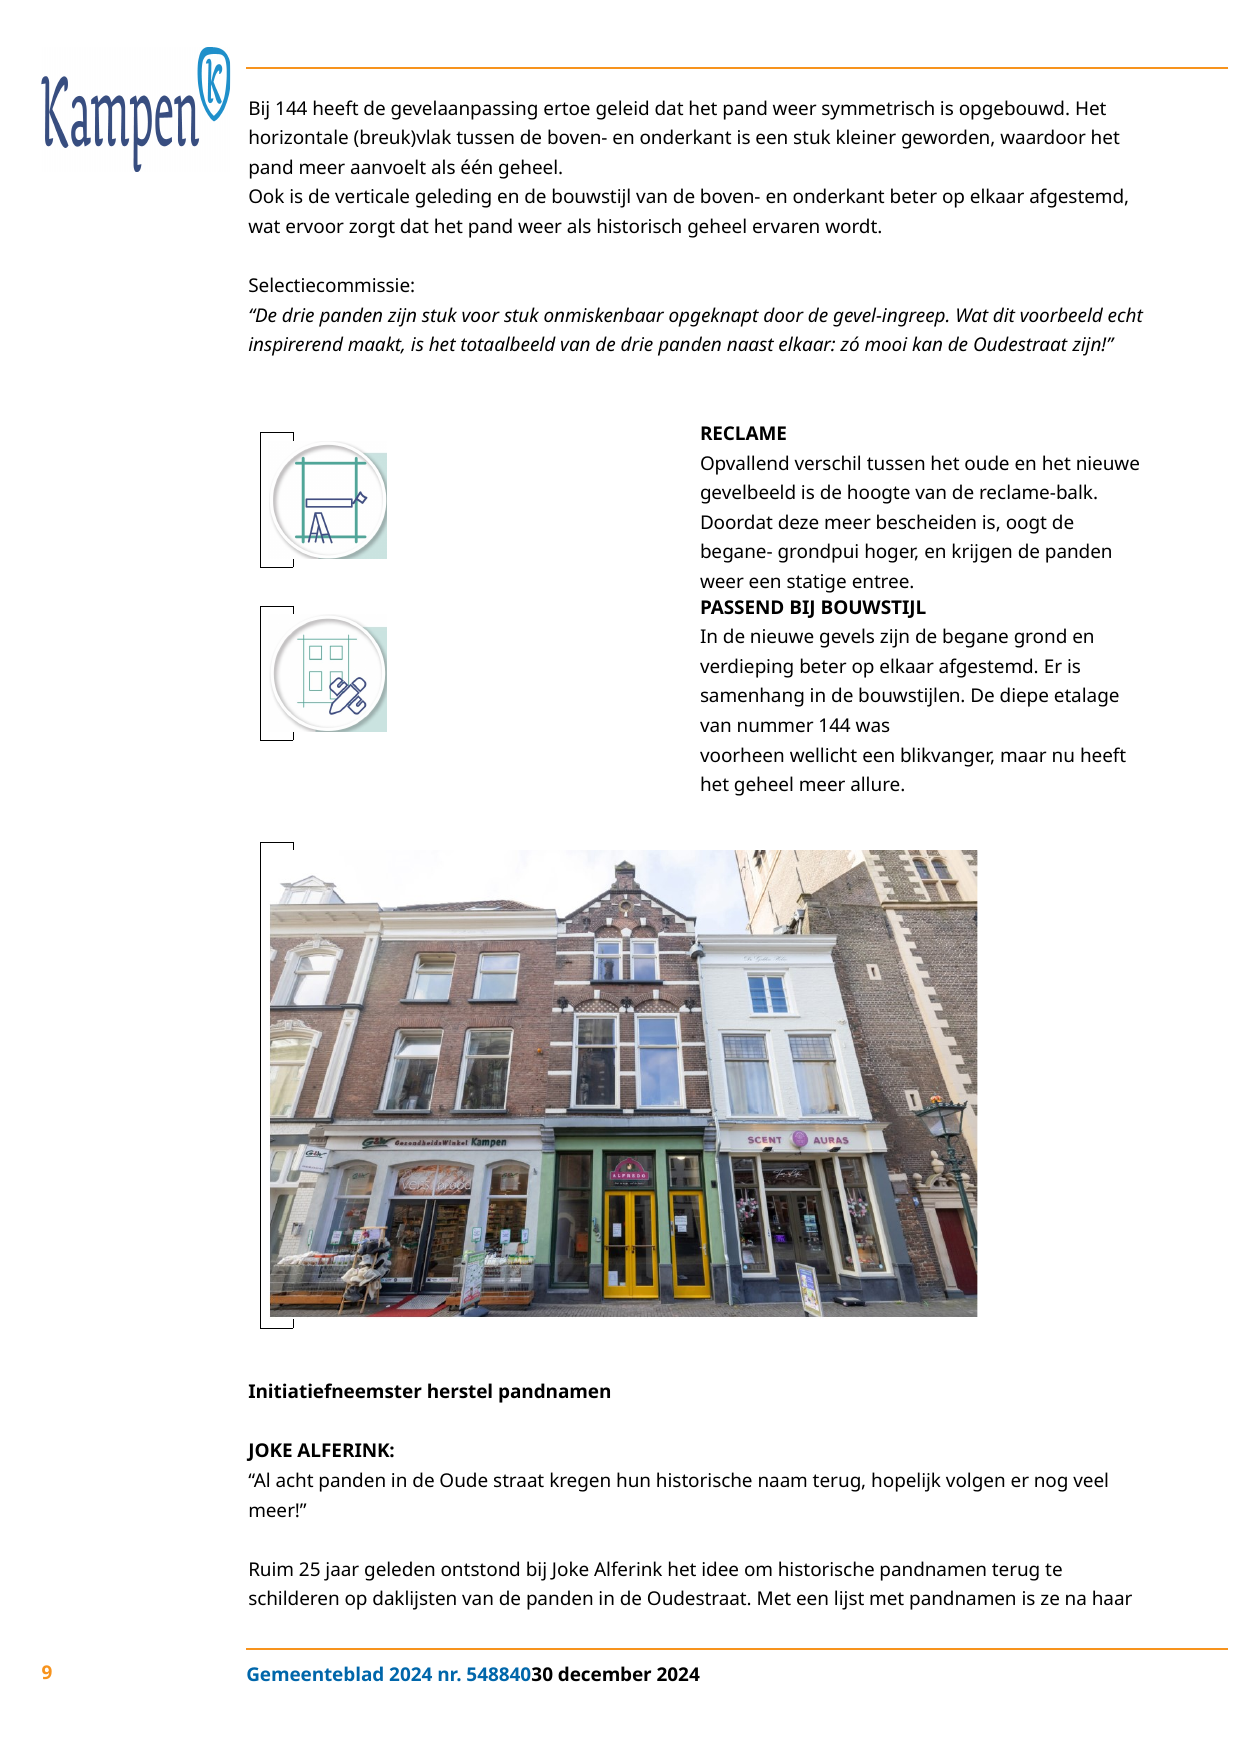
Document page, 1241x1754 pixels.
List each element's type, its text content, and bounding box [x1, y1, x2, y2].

table_header RECLAME Opvallend verschil tussen het oude en het nieuwe gevelbeeld is de hoogte van de reclame-balk. Doordat deze meer bescheiden is, oogt de begane- grondpui hoger, en krijgen de panden weer een statige entree. [700, 420, 1152, 594]
picture [268, 850, 978, 1319]
table_cell PASSEND BIJ BOUWSTIJL In de nieuwe gevels zijn de begane grond en verdieping beter op elkaar afgestemd. Er is samenhang in de bouwstijlen. De diepe etalage van nummer 144 was voorheen wellicht een blikvanger, maar nu heeft het geheel meer allure. [700, 594, 1152, 797]
picture [268, 441, 387, 559]
text “Al acht panden in de Oude­ straat kregen hun historische naam terug, hopelijk volgen er nog veel meer!” [248, 1467, 1152, 1522]
text Initiatiefneemster herstel pandnamen [248, 1378, 1152, 1404]
table_cell [248, 594, 700, 797]
text JOKE ALFERINK: [248, 1438, 1152, 1463]
text Ook is de verticale geleding en de bouwstijl van de boven- en onderkant beter op elkaar afgestemd, wat ervoor zorgt dat het pand weer als historisch geheel ervaren wordt. [248, 183, 1152, 239]
picture [41, 47, 231, 172]
picture [268, 614, 387, 732]
table_header [248, 420, 700, 594]
text Ruim 25 jaar geleden ontstond bij Joke Alferink het idee om historische pandnamen terug te schilderen op daklijsten van de panden in de Oudestraat. Met een lijst met pandnamen is ze na haar [248, 1556, 1152, 1611]
text Bij 144 heeft de gevelaanpassing ertoe geleid dat het pand weer symmetrisch is opgebouwd. Het horizontale (breuk)vlak tussen de boven- en onderkant is een stuk kleiner geworden, waardoor het pand meer aanvoelt als één geheel. [248, 95, 1152, 180]
text Selectiecommissie: [248, 272, 1152, 298]
text “De drie panden zijn stuk voor stuk onmiskenbaar opgeknapt door de gevel-ingreep. Wat dit voorbeeld echt inspirerend maakt, is het totaalbeeld van de drie panden naast elkaar: zó mooi kan de Oudestraat zijn!” [248, 302, 1152, 357]
